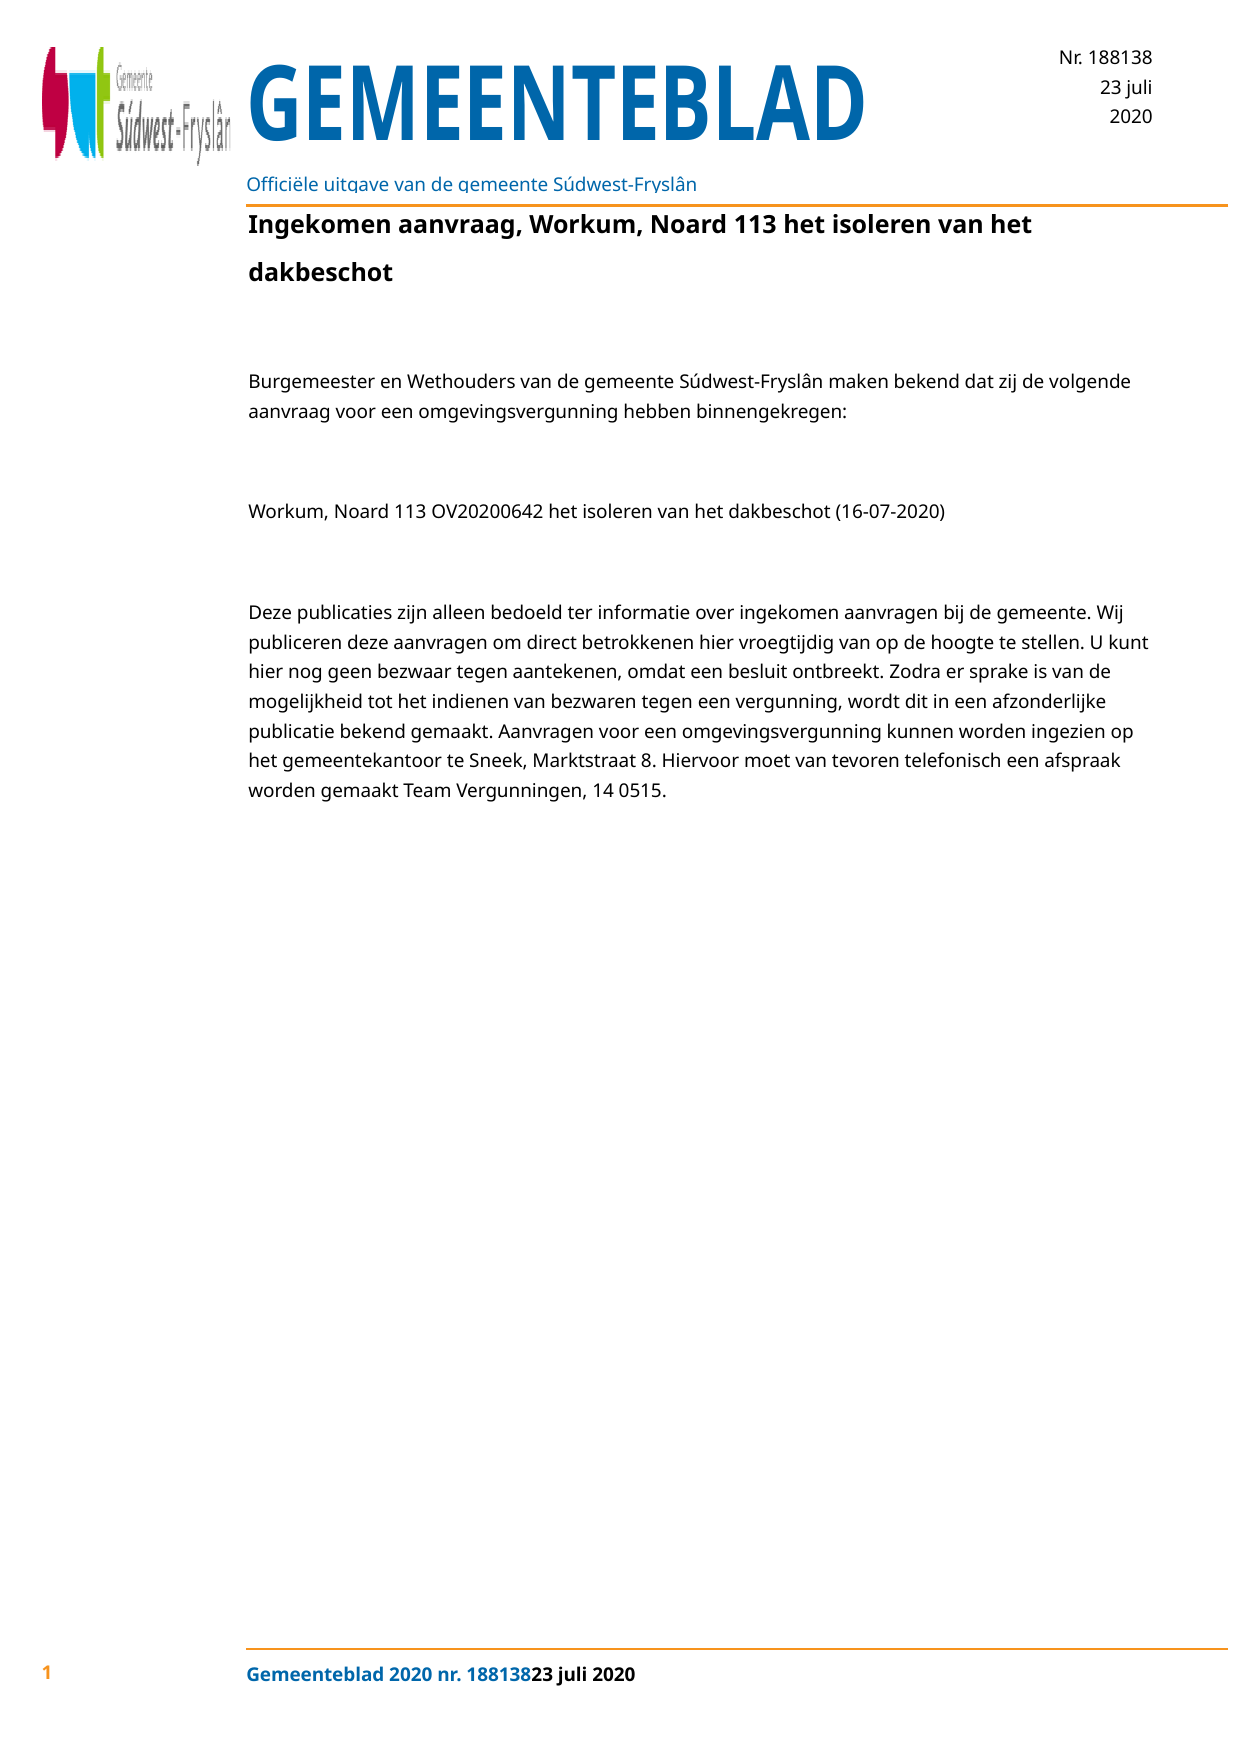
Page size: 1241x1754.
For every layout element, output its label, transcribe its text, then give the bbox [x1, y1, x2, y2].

text Deze publicaties zijn alleen bedoeld ter informatie over ingekomen aanvragen bij de gemeente. Wij publiceren deze aanvragen om direct betrokkenen hier vroegtijdig van op de hoogte te stellen. U kunt hier nog geen bezwaar tegen aantekenen, omdat een besluit ontbreekt. Zodra er sprake is van de mogelijkheid tot het indienen van bezwaren tegen een vergunning, wordt dit in een afzonderlijke publicatie bekend gemaakt. Aanvragen voor een omgevingsvergunning kunnen worden ingezien op het gemeentekantoor te Sneek, Marktstraat 8. Hiervoor moet van tevoren telefonisch een afspraak worden gemaakt Team Vergunningen, 14 0515. [248, 599, 1152, 803]
picture [41, 47, 231, 172]
text Burgemeester en Wethouders van de gemeente Súdwest-Fryslân maken bekend dat zij de volgende aanvraag voor een omgevingsvergunning hebben binnengekregen: [248, 368, 1152, 424]
text Workum, Noard 113 OV20200642 het isoleren van het dakbeschot (16-07-2020) [248, 499, 1152, 524]
text Ingekomen aanvraag, Workum, Noard 113 het isoleren van het dakbeschot [248, 207, 1152, 288]
